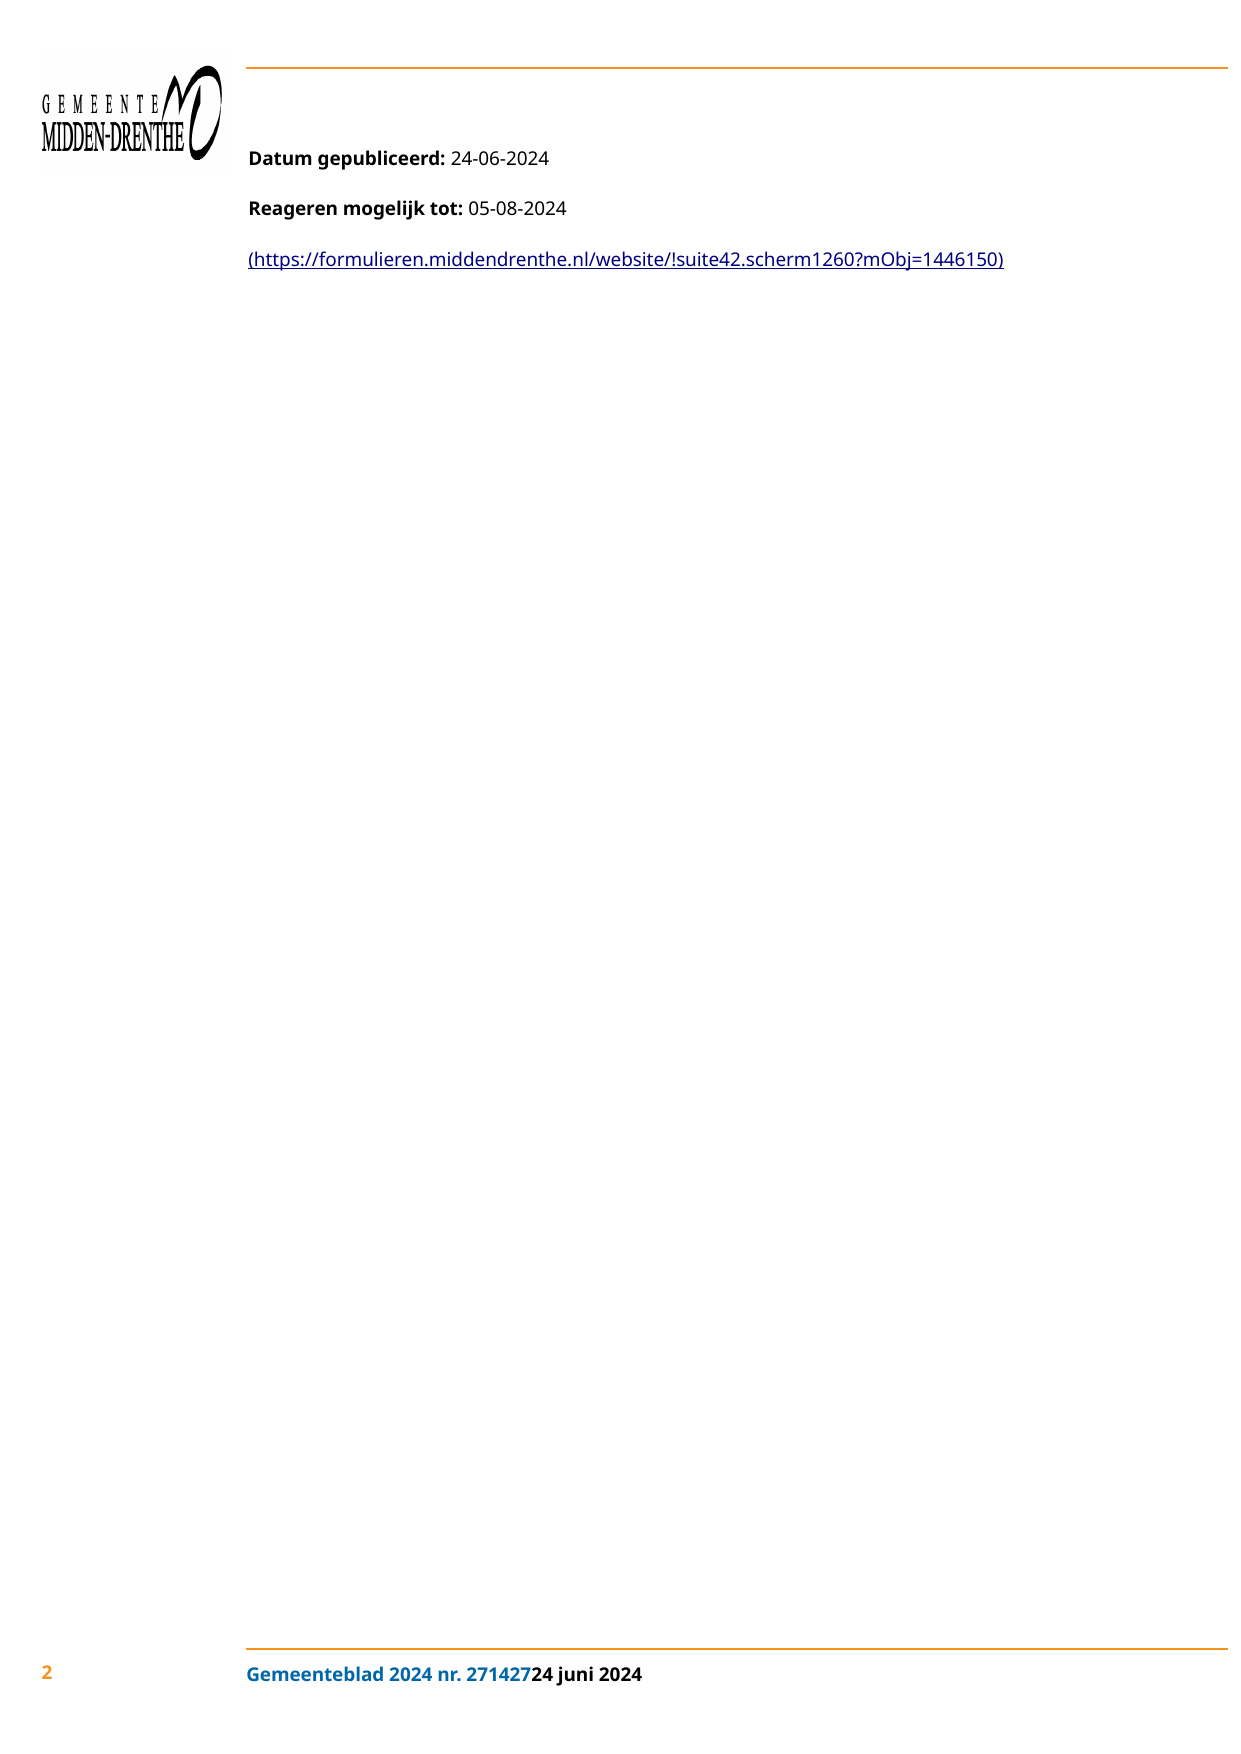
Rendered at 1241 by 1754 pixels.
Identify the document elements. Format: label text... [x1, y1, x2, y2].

text Reageren mogelijk tot: 05-08-2024 [248, 196, 1152, 221]
text (https://formulieren.middendrenthe.nl/website/!suite42.scherm1260?mObj=1446150) [248, 246, 1152, 272]
picture [41, 47, 231, 172]
text Datum gepubliceerd: 24-06-2024 [248, 145, 1152, 171]
